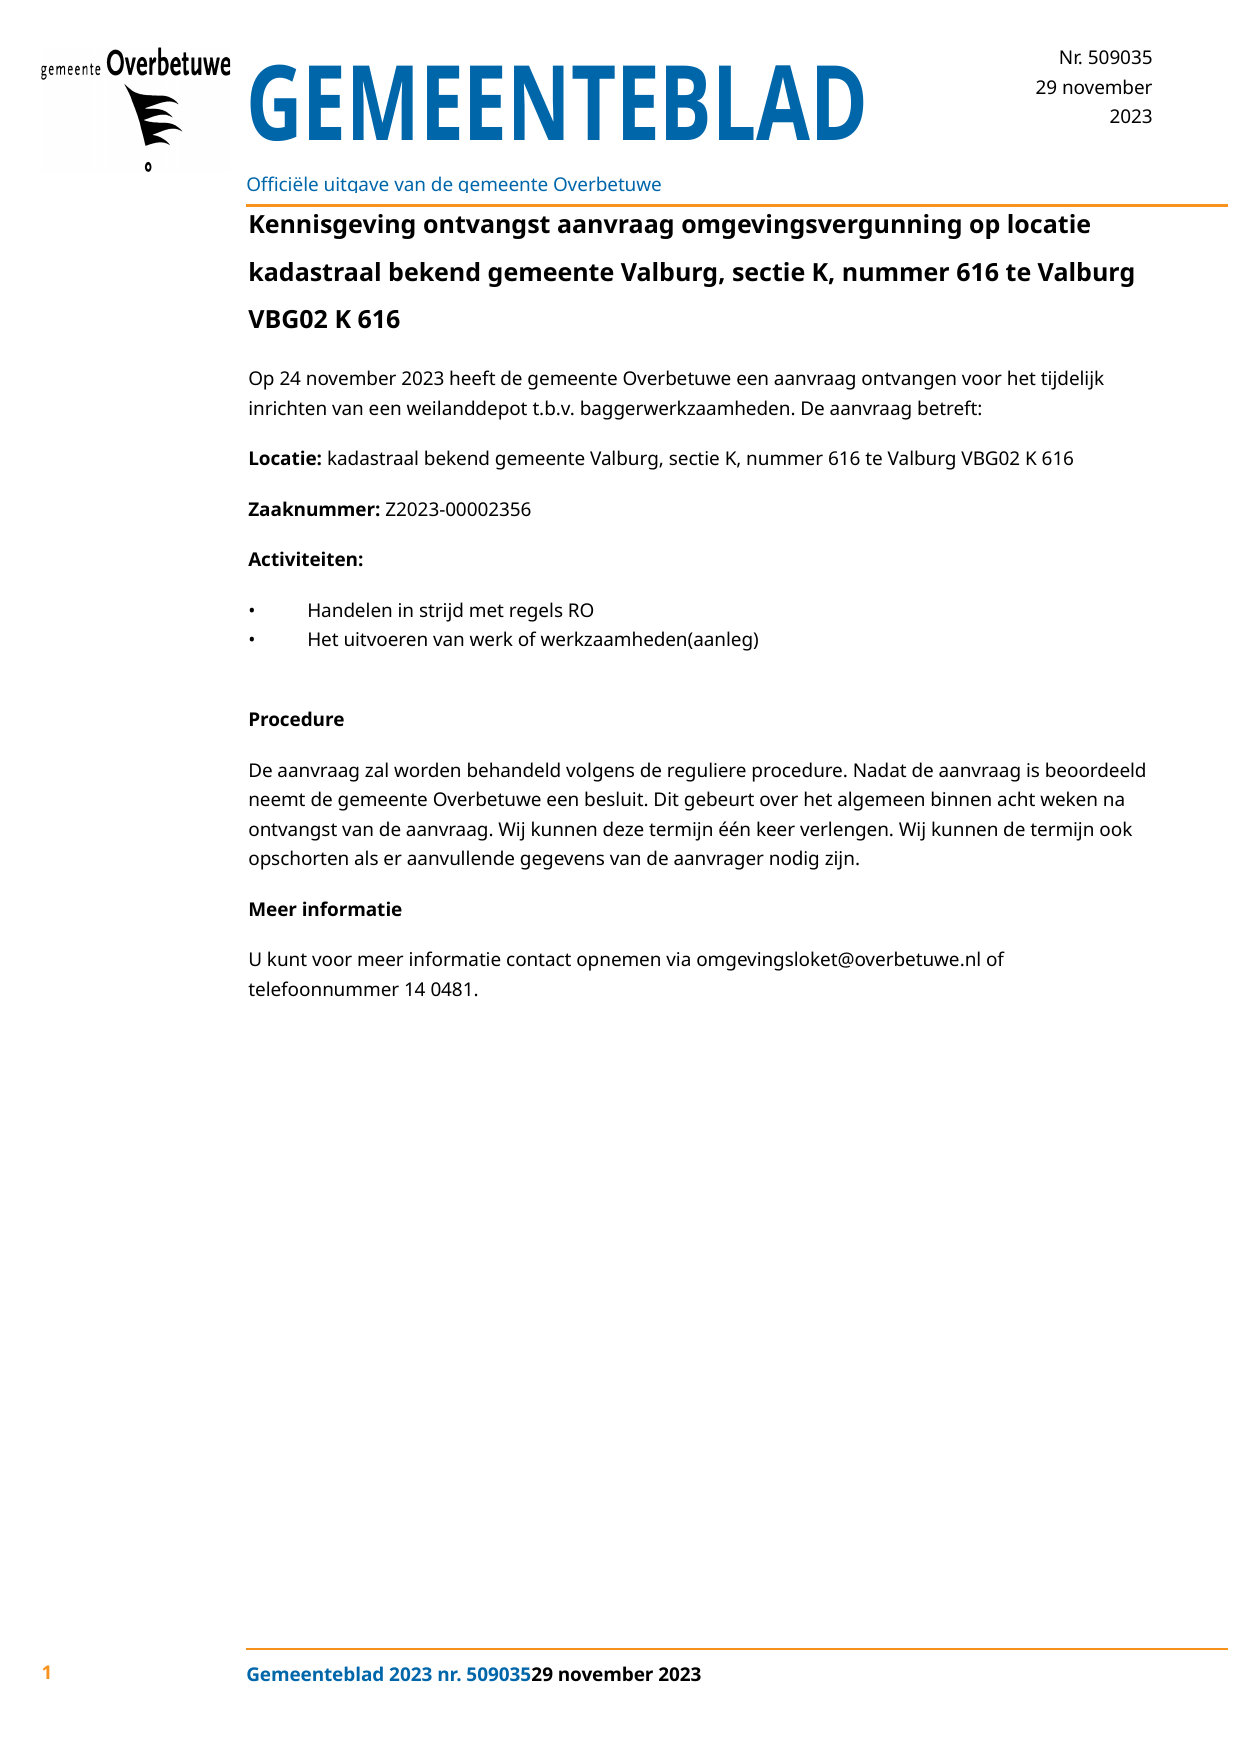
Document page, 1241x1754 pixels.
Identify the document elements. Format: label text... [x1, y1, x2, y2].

text U kunt voor meer informatie contact opnemen via omgevingsloket@overbetuwe.nl of telefoonnummer 14 0481. [248, 946, 1152, 1002]
list Handelen in strijd met regels RO [248, 597, 1152, 622]
text De aanvraag zal worden behandeld volgens de reguliere procedure. Nadat de aanvraag is beoordeeld neemt de gemeente Overbetuwe een besluit. Dit gebeurt over het algemeen binnen acht weken na ontvangst van de aanvraag. Wij kunnen deze termijn één keer verlengen. Wij kunnen de termijn ook opschorten als er aanvullende gegevens van de aanvrager nodig zijn. [248, 757, 1152, 871]
text Op 24 november 2023 heeft de gemeente Overbetuwe een aanvraag ontvangen voor het tijdelijk inrichten van een weilanddepot t.b.v. baggerwerkzaamheden. De aanvraag betreft: [248, 366, 1152, 421]
text Procedure [248, 706, 1152, 732]
text Meer informatie [248, 896, 1152, 922]
text Kennisgeving ontvangst aanvraag omgevingsvergunning op locatie kadastraal bekend gemeente Valburg, sectie K, nummer 616 te Valburg VBG02 K 616 [248, 207, 1152, 336]
list Het uitvoeren van werk of werkzaamheden(aanleg) [248, 626, 1152, 652]
text Locatie: kadastraal bekend gemeente Valburg, sectie K, nummer 616 te Valburg VBG02 K 616 [248, 446, 1152, 471]
text Zaaknummer: Z2023-00002356 [248, 496, 1152, 522]
picture [41, 47, 231, 172]
text Activiteiten: [248, 546, 1152, 572]
